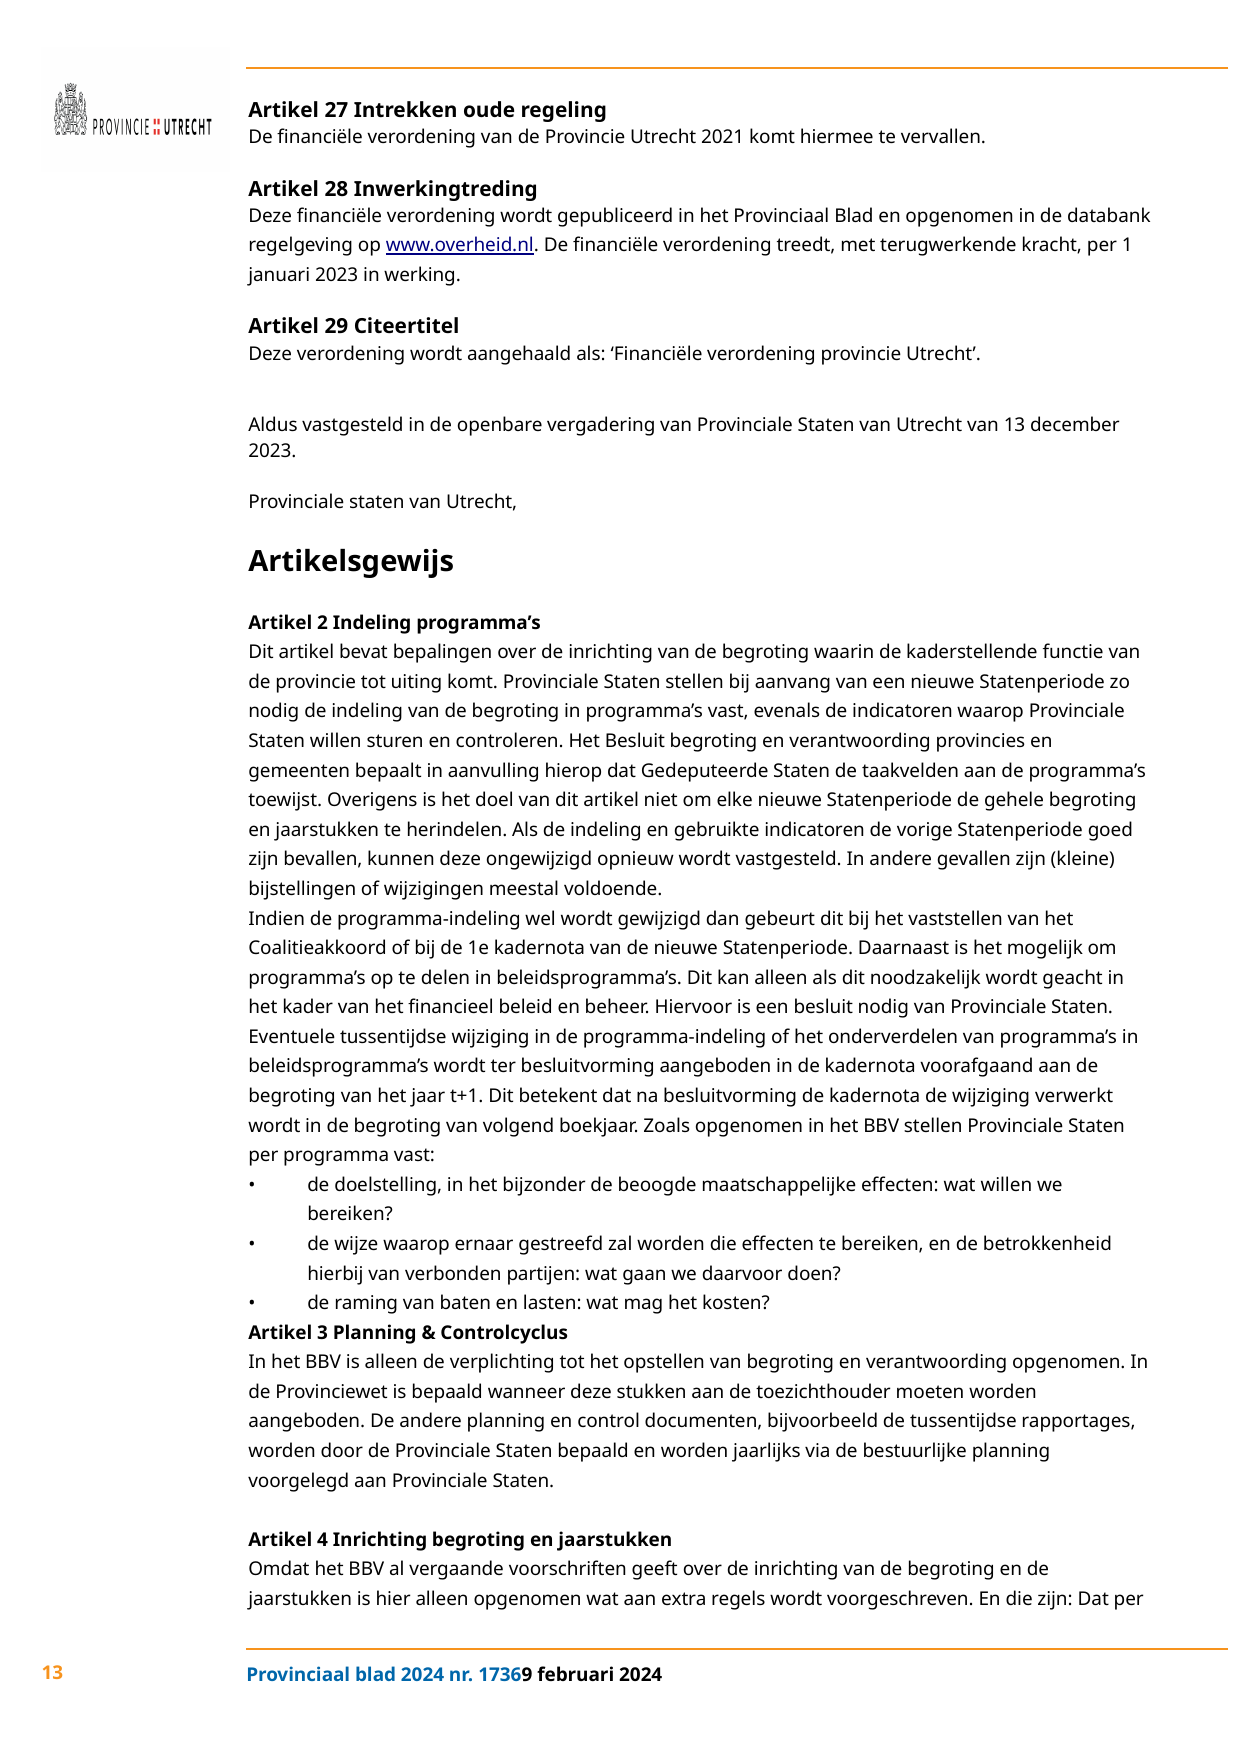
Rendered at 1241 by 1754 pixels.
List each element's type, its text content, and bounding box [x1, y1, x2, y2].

text Aldus vastgesteld in de openbare vergadering van Provinciale Staten van Utrecht van 13 december 2023. [248, 411, 1152, 463]
text De financiële verordening van de Provincie Utrecht 2021 komt hiermee te vervallen. [248, 123, 1152, 149]
text Dit artikel bevat bepalingen over de inrichting van de begroting waarin de kaderstellende functie van de provincie tot uiting komt. Provinciale Staten stellen bij aanvang van een nieuwe Statenperiode zo nodig de indeling van de begroting in programma’s vast, evenals de indicatoren waarop Provinciale Staten willen sturen en controleren. Het Besluit begroting en verantwoording provincies en gemeenten bepaalt in aanvulling hierop dat Gedeputeerde Staten de taakvelden aan de programma’s toewijst. Overigens is het doel van dit artikel niet om elke nieuwe Statenperiode de gehele begroting en jaarstukken te herindelen. Als de indeling en gebruikte indicatoren de vorige Statenperiode goed zijn bevallen, kunnen deze ongewijzigd opnieuw wordt vastgesteld. In andere gevallen zijn (kleine) bijstellingen of wijzigingen meestal voldoende. [248, 638, 1152, 901]
picture [41, 47, 231, 172]
list de wijze waarop ernaar gestreefd zal worden die effecten te bereiken, en de betrokkenheid hierbij van verbonden partijen: wat gaan we daarvoor doen? [248, 1230, 1152, 1286]
list de doelstelling, in het bijzonder de beoogde maatschappelijke effecten: wat willen we bereiken? [248, 1171, 1152, 1226]
text Artikel 27 Intrekken oude regeling [248, 95, 1152, 123]
text Deze financiële verordening wordt gepubliceerd in het Provinciaal Blad en opgenomen in de databank regelgeving op www.overheid.nl. De financiële verordening treedt, met terugwerkende kracht, per 1 januari 2023 in werking. [248, 202, 1152, 287]
text Indien de programma-indeling wel wordt gewijzigd dan gebeurt dit bij het vaststellen van het Coalitieakkoord of bij de 1e kadernota van de nieuwe Statenperiode. Daarnaast is het mogelijk om programma’s op te delen in beleidsprogramma’s. Dit kan alleen als dit noodzakelijk wordt geacht in het kader van het financieel beleid en beheer. Hiervoor is een besluit nodig van Provinciale Staten. Eventuele tussentijdse wijziging in de programma-indeling of het onderverdelen van programma’s in beleidsprogramma’s wordt ter besluitvorming aangeboden in de kadernota voorafgaand aan de begroting van het jaar t+1. Dit betekent dat na besluitvorming de kadernota de wijziging verwerkt wordt in de begroting van volgend boekjaar. Zoals opgenomen in het BBV stellen Provinciale Staten per programma vast: [248, 905, 1152, 1167]
text Artikel 4 Inrichting begroting en jaarstukken [248, 1526, 1152, 1552]
text Artikel 3 Planning & Controlcyclus [248, 1319, 1152, 1345]
text Artikel 28 Inwerkingtreding [248, 174, 1152, 202]
text In het BBV is alleen de verplichting tot het opstellen van begroting en verantwoording opgenomen. In de Provinciewet is bepaald wanneer deze stukken aan de toezichthouder moeten worden aangeboden. De andere planning en control documenten, bijvoorbeeld de tussentijdse rapportages, worden door de Provinciale Staten bepaald en worden jaarlijks via de bestuurlijke planning voorgelegd aan Provinciale Staten. [248, 1348, 1152, 1493]
text Artikel 2 Indeling programma’s [248, 609, 1152, 635]
text Deze verordening wordt aangehaald als: ‘Financiële verordening provincie Utrecht’. [248, 340, 1152, 366]
text Artikelsgewijs [248, 540, 1152, 580]
text Omdat het BBV al vergaande voorschriften geeft over de inrichting van de begroting en de jaarstukken is hier alleen opgenomen wat aan extra regels wordt voorgeschreven. En die zijn: Dat per [248, 1556, 1152, 1611]
text Artikel 29 Citeertitel [248, 312, 1152, 340]
list de raming van baten en lasten: wat mag het kosten? [248, 1289, 1152, 1315]
text Provinciale staten van Utrecht, [248, 489, 1152, 514]
